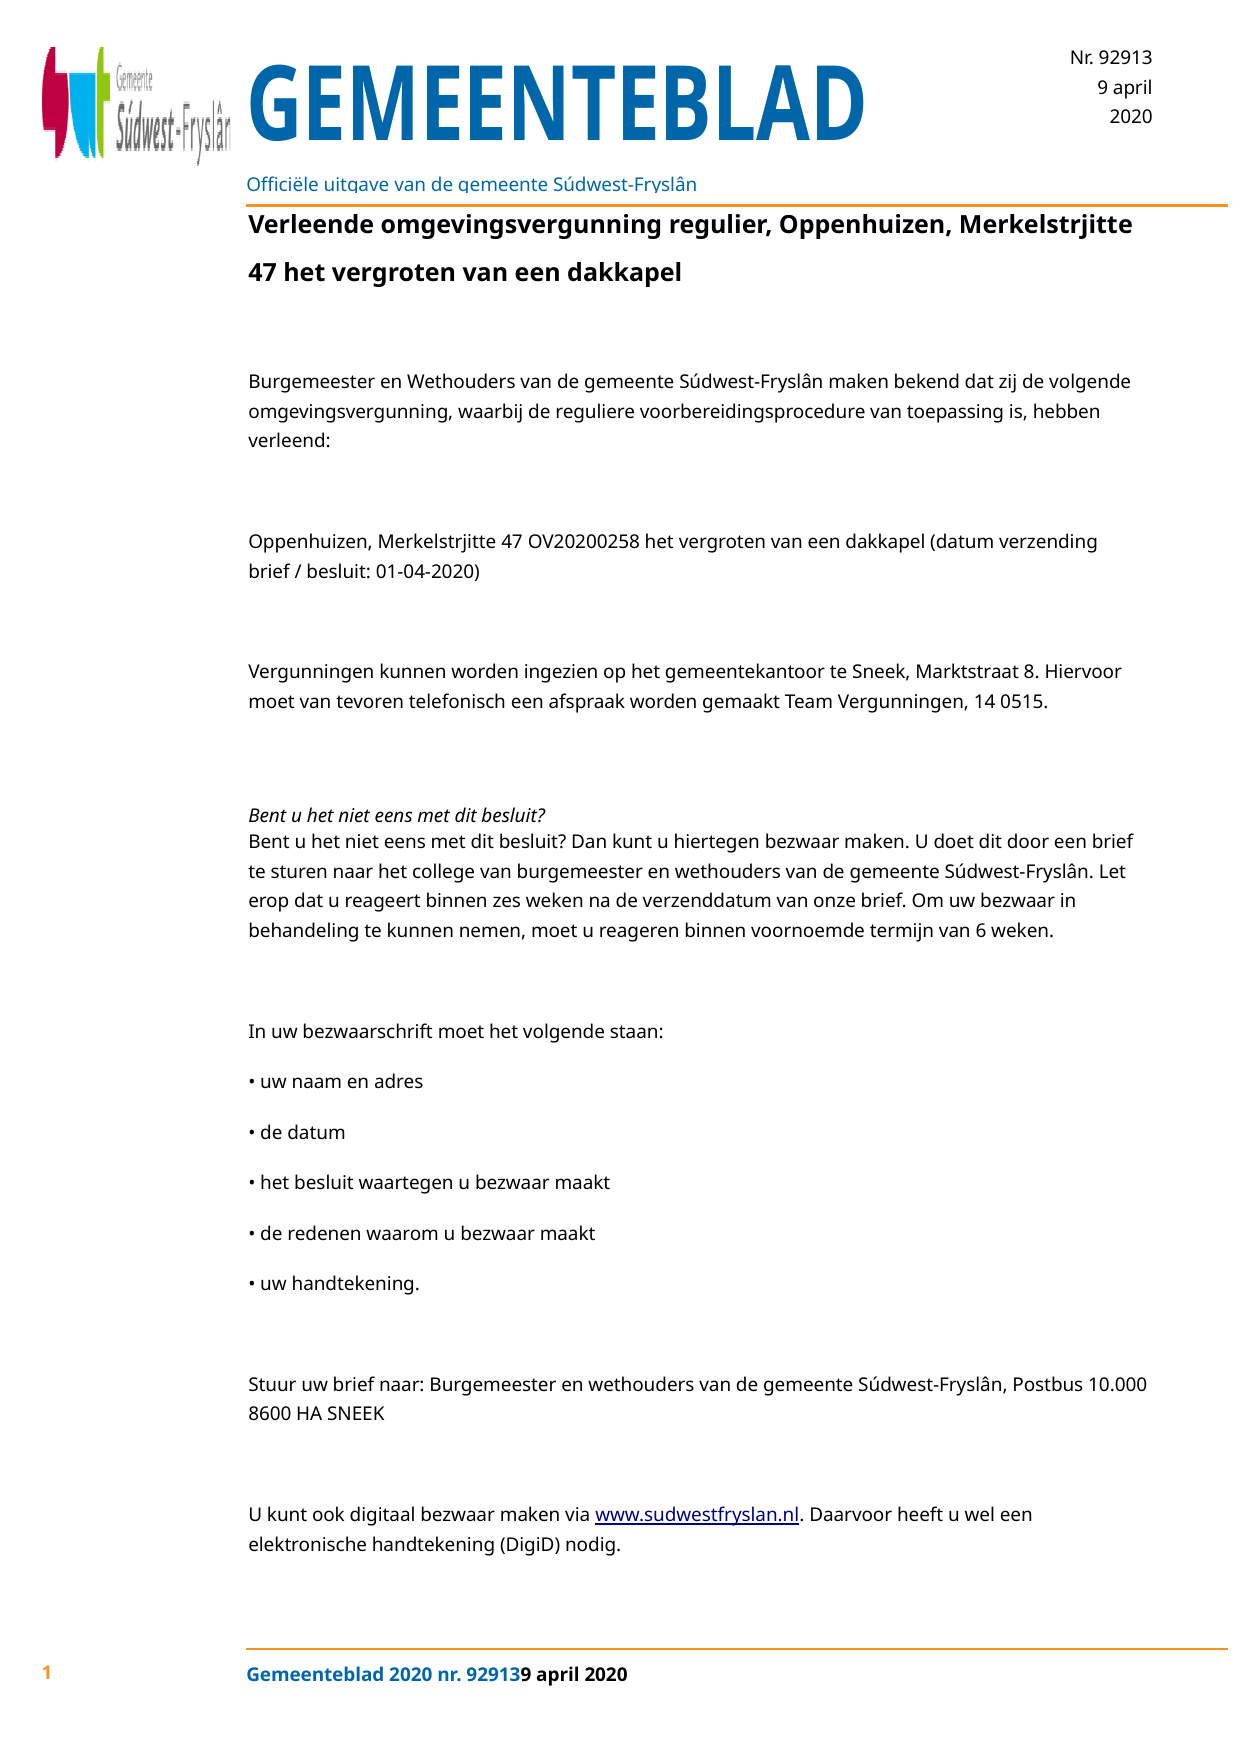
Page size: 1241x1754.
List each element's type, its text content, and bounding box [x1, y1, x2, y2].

picture [41, 47, 231, 172]
text Bent u het niet eens met dit besluit? Dan kunt u hiertegen bezwaar maken. U doet dit door een brief te sturen naar het college van burgemeester en wethouders van de gemeente Súdwest-Fryslân. Let erop dat u reageert binnen zes weken na de verzenddatum van onze brief. Om uw bezwaar in behandeling te kunnen nemen, moet u reageren binnen voornoemde termijn van 6 weken. [248, 828, 1152, 943]
text Bent u het niet eens met dit besluit? [248, 803, 1152, 828]
text • de datum [248, 1119, 1152, 1144]
text Vergunningen kunnen worden ingezien op het gemeentekantoor te Sneek, Marktstraat 8. Hiervoor moet van tevoren telefonisch een afspraak worden gemaakt Team Vergunningen, 14 0515. [248, 659, 1152, 714]
text • het besluit waartegen u bezwaar maakt [248, 1169, 1152, 1195]
text • de redenen waarom u bezwaar maakt [248, 1220, 1152, 1245]
text • uw handtekening. [248, 1270, 1152, 1296]
text Burgemeester en Wethouders van de gemeente Súdwest-Fryslân maken bekend dat zij de volgende omgevingsvergunning, waarbij de reguliere voorbereidingsprocedure van toepassing is, hebben verleend: [248, 368, 1152, 453]
text Stuur uw brief naar: Burgemeester en wethouders van de gemeente Súdwest-Fryslân, Postbus 10.000 8600 HA SNEEK [248, 1371, 1152, 1426]
text • uw naam en adres [248, 1068, 1152, 1094]
text In uw bezwaarschrift moet het volgende staan: [248, 1018, 1152, 1044]
text Oppenhuizen, Merkelstrjitte 47 OV20200258 het vergroten van een dakkapel (datum verzending brief / besluit: 01-04-2020) [248, 528, 1152, 584]
text Verleende omgevingsvergunning regulier, Oppenhuizen, Merkelstrjitte 47 het vergroten van een dakkapel [248, 207, 1152, 288]
text U kunt ook digitaal bezwaar maken via www.sudwestfryslan.nl. Daarvoor heeft u wel een elektronische handtekening (DigiD) nodig. [248, 1501, 1152, 1557]
